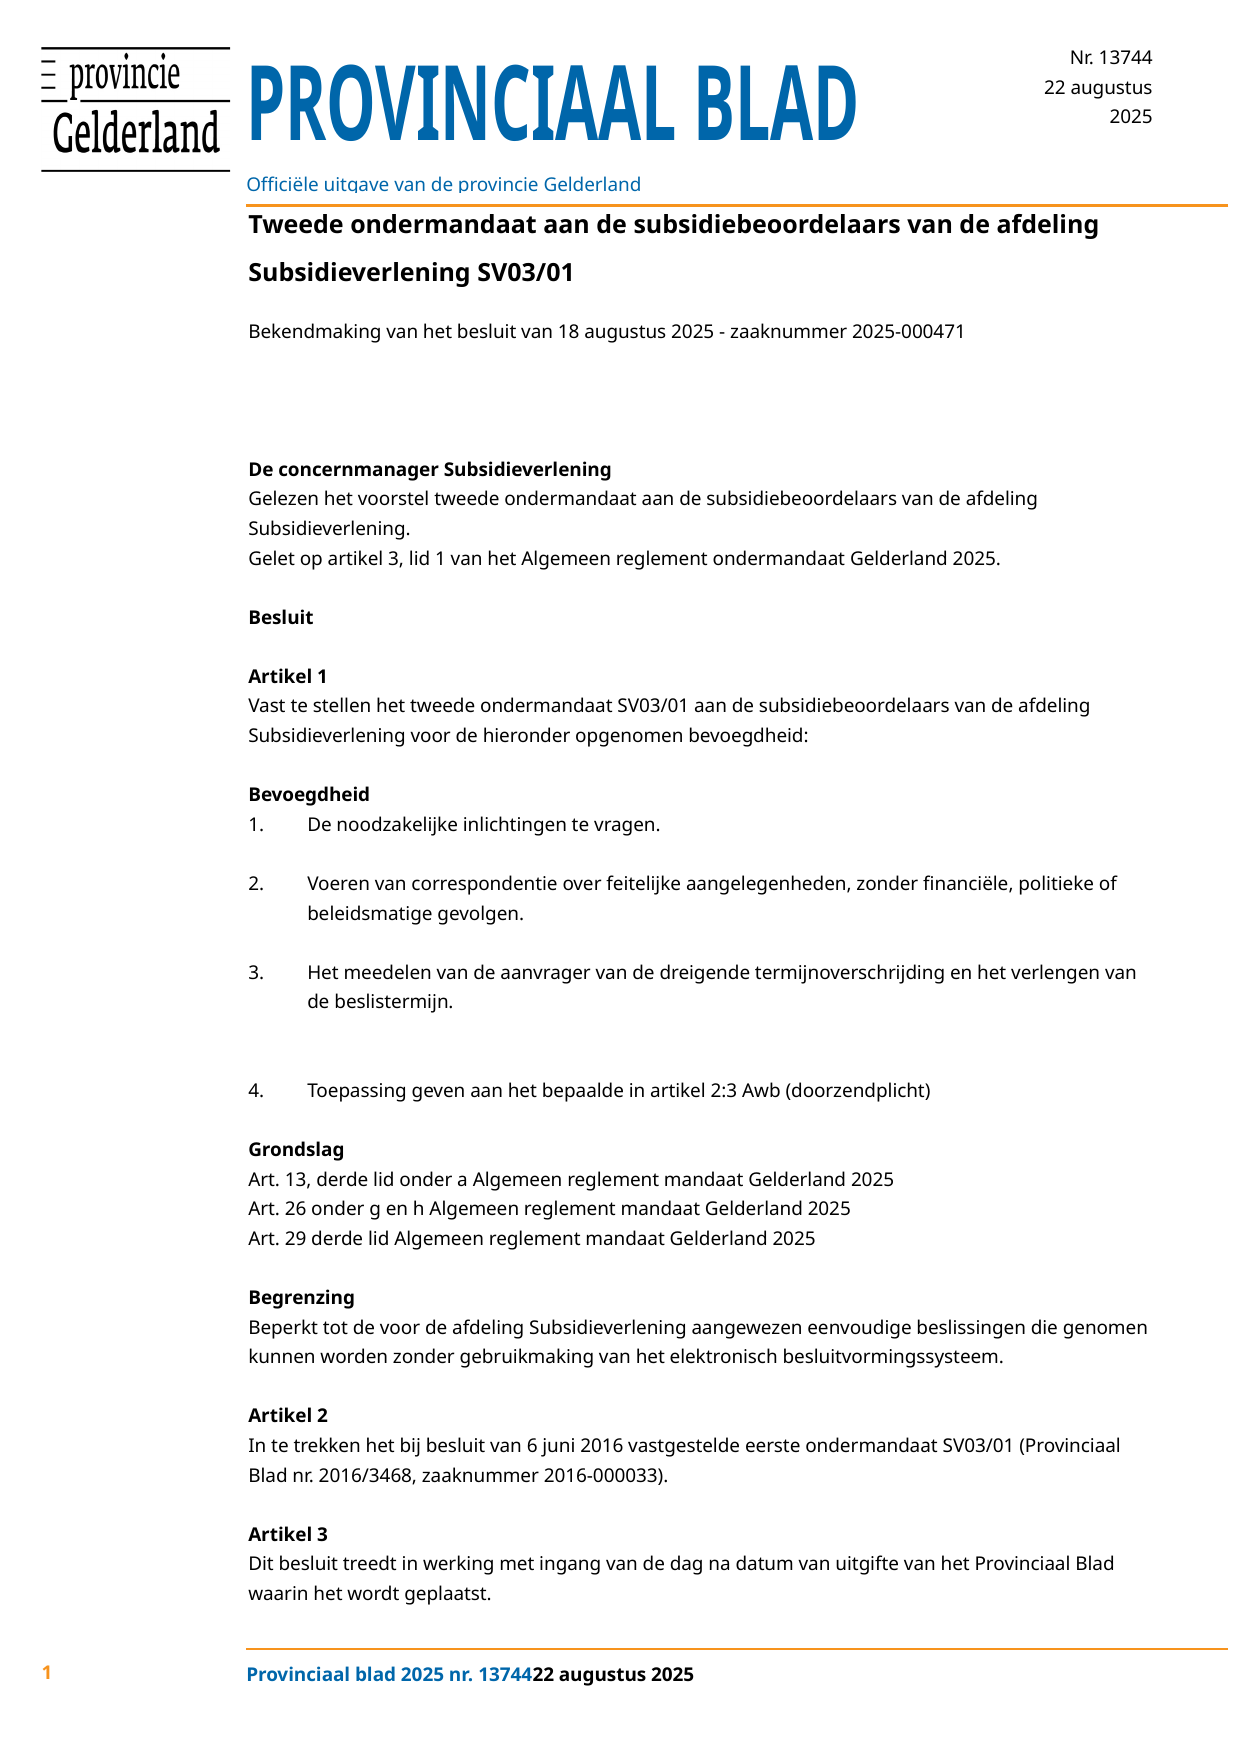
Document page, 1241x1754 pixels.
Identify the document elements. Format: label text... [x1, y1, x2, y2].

text Gelet op artikel 3, lid 1 van het Algemeen reglement ondermandaat Gelderland 2025. [248, 545, 1152, 570]
text Besluit [248, 604, 1152, 629]
text Artikel 3 [248, 1521, 1152, 1547]
list Het meedelen van de aanvrager van de dreigende termijnoverschrijding en het verlengen van de beslistermijn. [248, 959, 1152, 1014]
text Begrenzing [248, 1284, 1152, 1310]
list De noodzakelijke inlichtingen te vragen. [248, 811, 1152, 837]
text Art. 26 onder g en h Algemeen reglement mandaat Gelderland 2025 [248, 1196, 1152, 1221]
text Art. 13, derde lid onder a Algemeen reglement mandaat Gelderland 2025 [248, 1166, 1152, 1192]
text Art. 29 derde lid Algemeen reglement mandaat Gelderland 2025 [248, 1225, 1152, 1251]
text In te trekken het bij besluit van 6 juni 2016 vastgestelde eerste ondermandaat SV03/01 (Provinciaal Blad nr. 2016/3468, zaaknummer 2016-000033). [248, 1432, 1152, 1487]
text Bekendmaking van het besluit van 18 augustus 2025 - zaaknummer 2025-000471 [248, 318, 1152, 344]
text Artikel 2 [248, 1403, 1152, 1428]
text De concernmanager Subsidieverlening [248, 456, 1152, 482]
text Vast te stellen het tweede ondermandaat SV03/01 aan de subsidiebeoordelaars van de afdeling Subsidieverlening voor de hieronder opgenomen bevoegdheid: [248, 693, 1152, 748]
text Bevoegdheid [248, 781, 1152, 807]
list Toepassing geven aan het bepaalde in artikel 2:3 Awb (doorzendplicht) [248, 1077, 1152, 1103]
list Voeren van correspondentie over feitelijke aangelegenheden, zonder financiële, politieke of beleidsmatige gevolgen. [248, 870, 1152, 925]
text Dit besluit treedt in werking met ingang van de dag na datum van uitgifte van het Provinciaal Blad waarin het wordt geplaatst. [248, 1551, 1152, 1606]
text Gelezen het voorstel tweede ondermandaat aan de subsidiebeoordelaars van de afdeling Subsidieverlening. [248, 486, 1152, 541]
text Grondslag [248, 1136, 1152, 1162]
text Tweede ondermandaat aan de subsidiebeoordelaars van de afdeling Subsidieverlening SV03/01 [248, 207, 1152, 288]
text Artikel 1 [248, 663, 1152, 689]
picture [41, 47, 231, 172]
text Beperkt tot de voor de afdeling Subsidieverlening aangewezen eenvoudige beslissingen die genomen kunnen worden zonder gebruikmaking van het elektronisch besluitvormingssysteem. [248, 1314, 1152, 1369]
